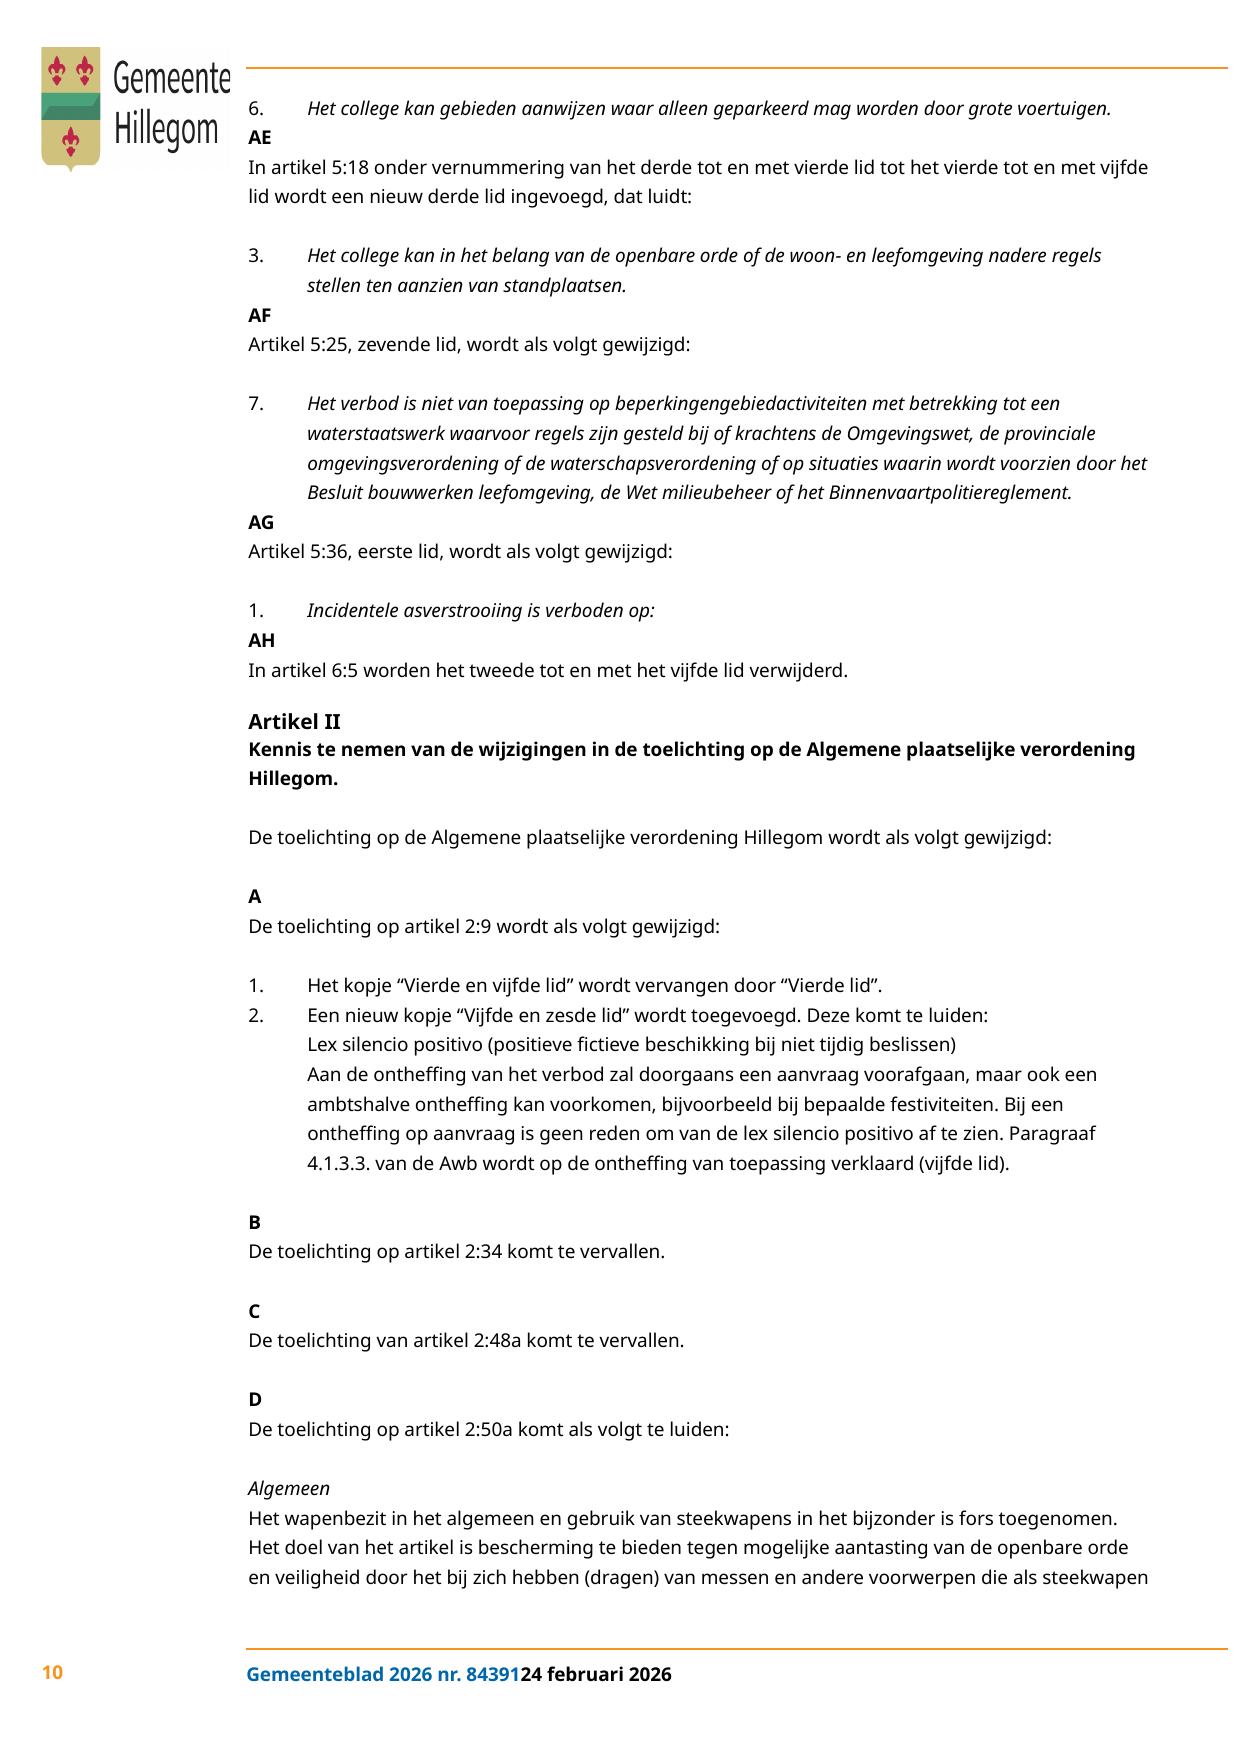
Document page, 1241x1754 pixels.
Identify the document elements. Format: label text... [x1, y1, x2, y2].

list Het kopje “Vierde en vijfde lid” wordt vervangen door “Vierde lid”. [248, 972, 1152, 998]
text Kennis te nemen van de wijzigingen in de toelichting op de Algemene plaatselijke verordening Hillegom. [248, 736, 1152, 791]
text AF [248, 302, 1152, 328]
text In artikel 5:18 onder vernummering van het derde tot en met vierde lid tot het vierde tot en met vijfde lid wordt een nieuw derde lid ingevoegd, dat luidt: [248, 154, 1152, 209]
text De toelichting van artikel 2:48a komt te vervallen. [248, 1327, 1152, 1353]
list Lex silencio positivo (positieve fictieve beschikking bij niet tijdig beslissen) [248, 1032, 1152, 1057]
picture [41, 47, 231, 172]
text AH [248, 627, 1152, 653]
text Algemeen [248, 1475, 1152, 1501]
list Het college kan in het belang van de openbare orde of de woon- en leefomgeving nadere regels stellen ten aanzien van standplaatsen. [248, 243, 1152, 298]
text De toelichting op artikel 2:50a komt als volgt te luiden: [248, 1416, 1152, 1442]
text AG [248, 509, 1152, 535]
text Het wapenbezit in het algemeen en gebruik van steekwapens in het bijzonder is fors toegenomen. Het doel van het artikel is bescherming te bieden tegen mogelijke aantasting van de openbare orde en veiligheid door het bij zich hebben (dragen) van messen en andere voorwerpen die als steekwapen [248, 1505, 1152, 1590]
text C [248, 1298, 1152, 1323]
text De toelichting op de Algemene plaatselijke verordening Hillegom wordt als volgt gewijzigd: [248, 824, 1152, 850]
list Aan de ontheffing van het verbod zal doorgaans een aanvraag voorafgaan, maar ook een ambtshalve ontheffing kan voorkomen, bijvoorbeeld bij bepaalde festiviteiten. Bij een ontheffing op aanvraag is geen reden om van de lex silencio positivo af te zien. Paragraaf 4.1.3.3. van de Awb wordt op de ontheffing van toepassing verklaard (vijfde lid). [248, 1061, 1152, 1176]
text In artikel 6:5 worden het tweede tot en met het vijfde lid verwijderd. [248, 657, 1152, 683]
text Artikel II [248, 707, 1152, 736]
list Een nieuw kopje “Vijfde en zesde lid” wordt toegevoegd. Deze komt te luiden: [248, 1002, 1152, 1028]
text Artikel 5:25, zevende lid, wordt als volgt gewijzigd: [248, 331, 1152, 357]
list Het college kan gebieden aanwijzen waar alleen geparkeerd mag worden door grote voertuigen. [248, 95, 1152, 121]
text B [248, 1209, 1152, 1235]
text A [248, 884, 1152, 909]
list Incidentele asverstrooiing is verboden op: [248, 598, 1152, 623]
text D [248, 1387, 1152, 1412]
text AE [248, 124, 1152, 150]
text De toelichting op artikel 2:9 wordt als volgt gewijzigd: [248, 913, 1152, 939]
text Artikel 5:36, eerste lid, wordt als volgt gewijzigd: [248, 538, 1152, 564]
list Het verbod is niet van toepassing op beperkingengebiedactiviteiten met betrekking tot een waterstaatswerk waarvoor regels zijn gesteld bij of krachtens de Omgevingswet, de provinciale omgevingsverordening of de waterschapsverordening of op situaties waarin wordt voorzien door het Besluit bouwwerken leefomgeving, de Wet milieubeheer of het Binnenvaartpolitiereglement. [248, 391, 1152, 505]
text De toelichting op artikel 2:34 komt te vervallen. [248, 1239, 1152, 1264]
